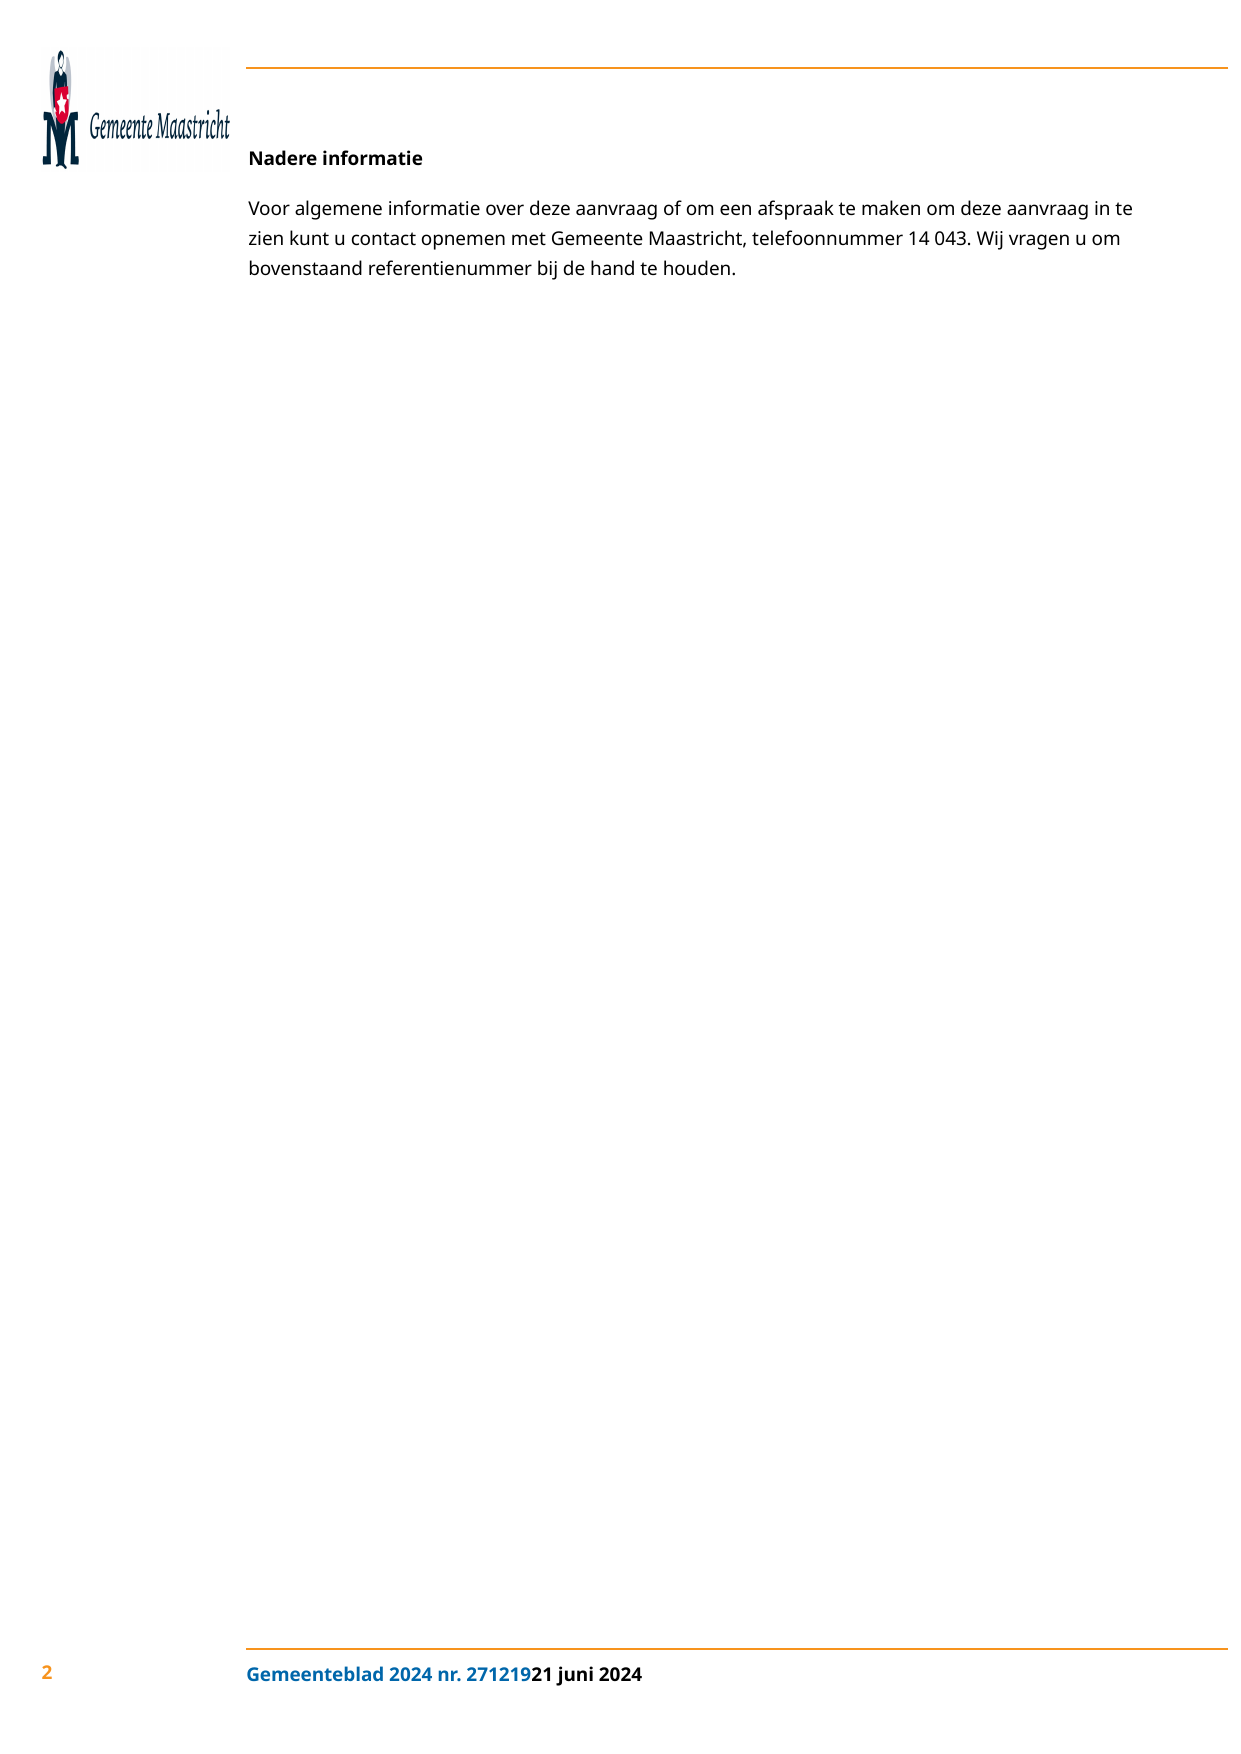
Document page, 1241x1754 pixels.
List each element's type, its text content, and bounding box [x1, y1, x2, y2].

text Nadere informatie [248, 145, 1152, 171]
picture [41, 47, 231, 172]
text Voor algemene informatie over deze aanvraag of om een afspraak te maken om deze aanvraag in te zien kunt u contact opnemen met Gemeente Maastricht, telefoonnummer 14 043. Wij vragen u om bovenstaand referentienummer bij de hand te houden. [248, 196, 1152, 281]
